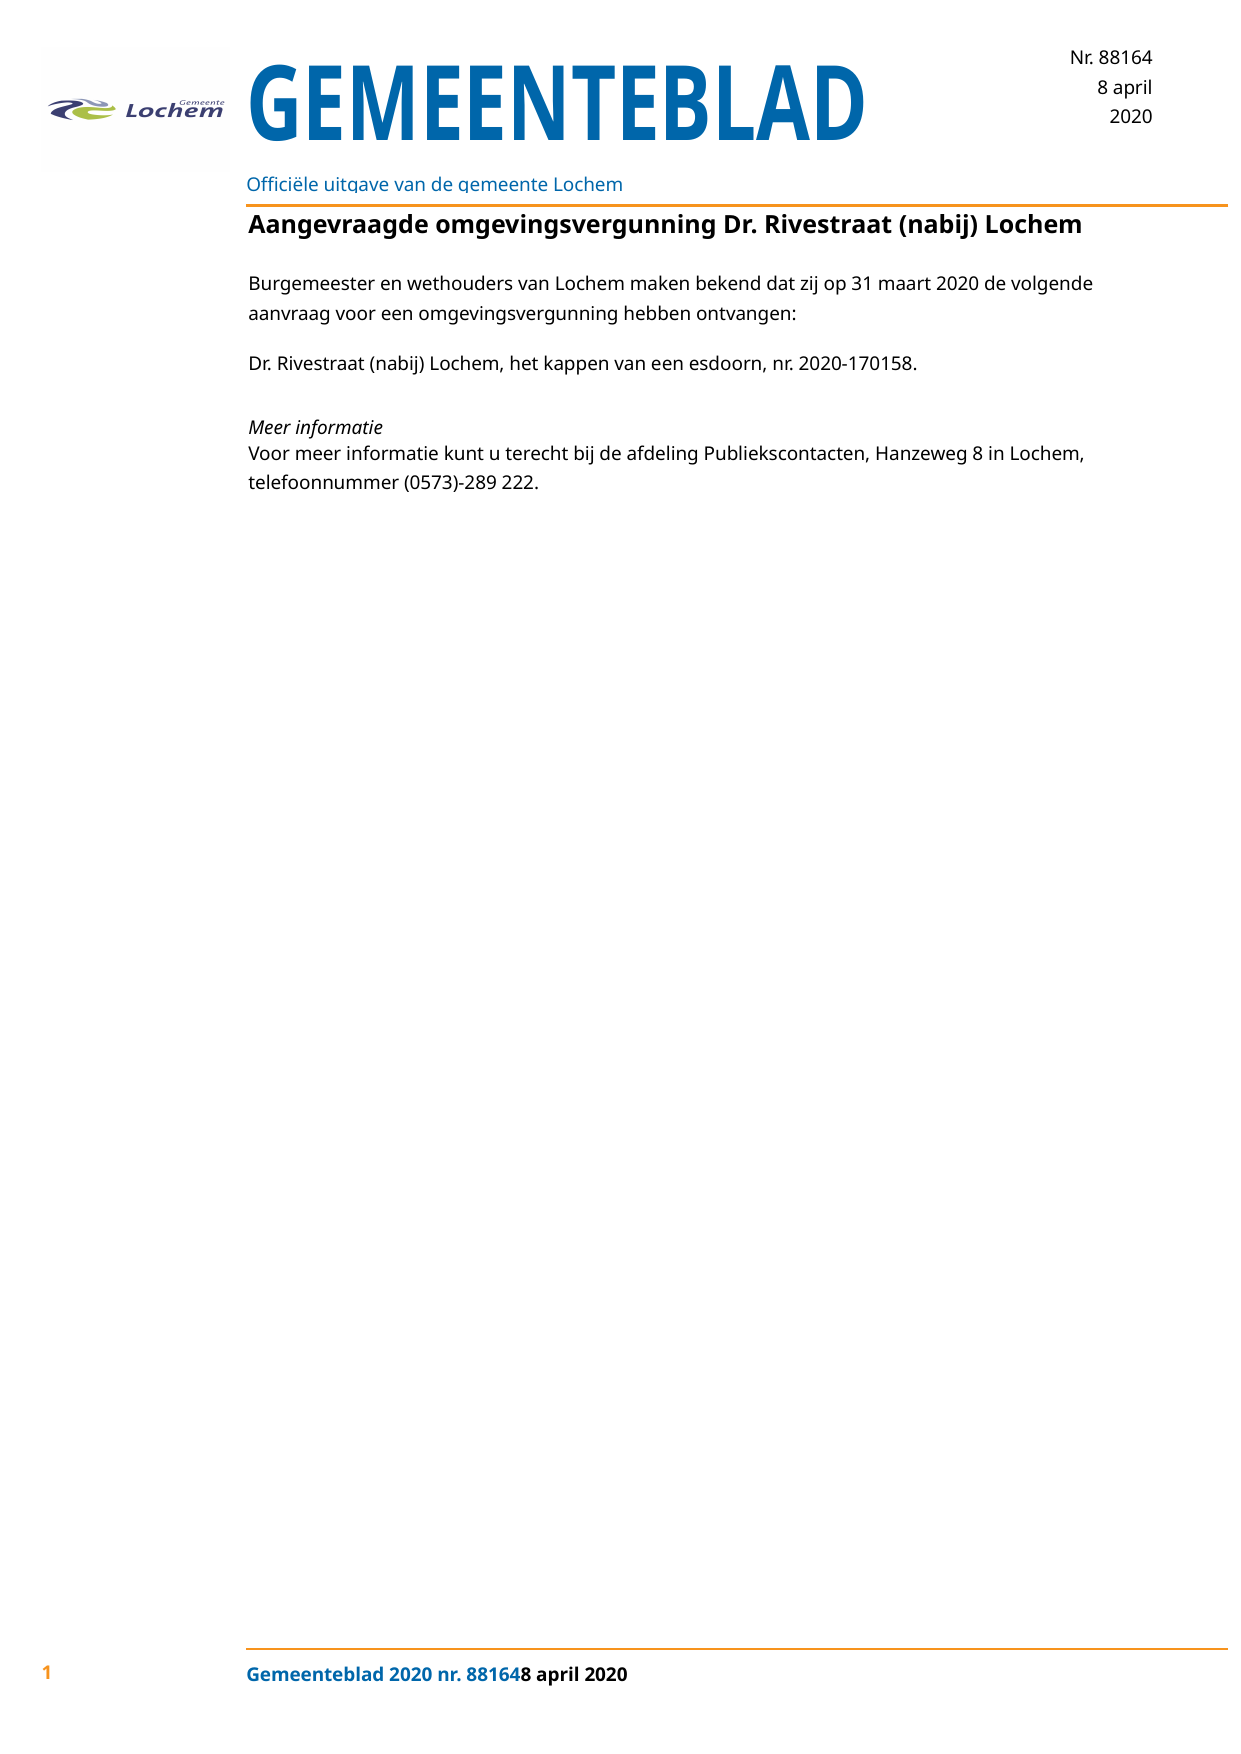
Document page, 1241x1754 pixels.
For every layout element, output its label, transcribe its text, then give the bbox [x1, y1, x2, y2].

text Meer informatie [248, 414, 1152, 440]
picture [41, 47, 231, 172]
text Voor meer informatie kunt u terecht bij de afdeling Publiekscontacten, Hanzeweg 8 in Lochem, telefoonnummer (0573)-289 222. [248, 440, 1152, 495]
text Dr. Rivestraat (nabij) Lochem, het kappen van een esdoorn, nr. 2020-170158. [248, 350, 1152, 376]
text Burgemeester en wethouders van Lochem maken bekend dat zij op 31 maart 2020 de volgende aanvraag voor een omgevingsvergunning hebben ontvangen: [248, 270, 1152, 326]
text Aangevraagde omgevingsvergunning Dr. Rivestraat (nabij) Lochem [248, 207, 1152, 241]
